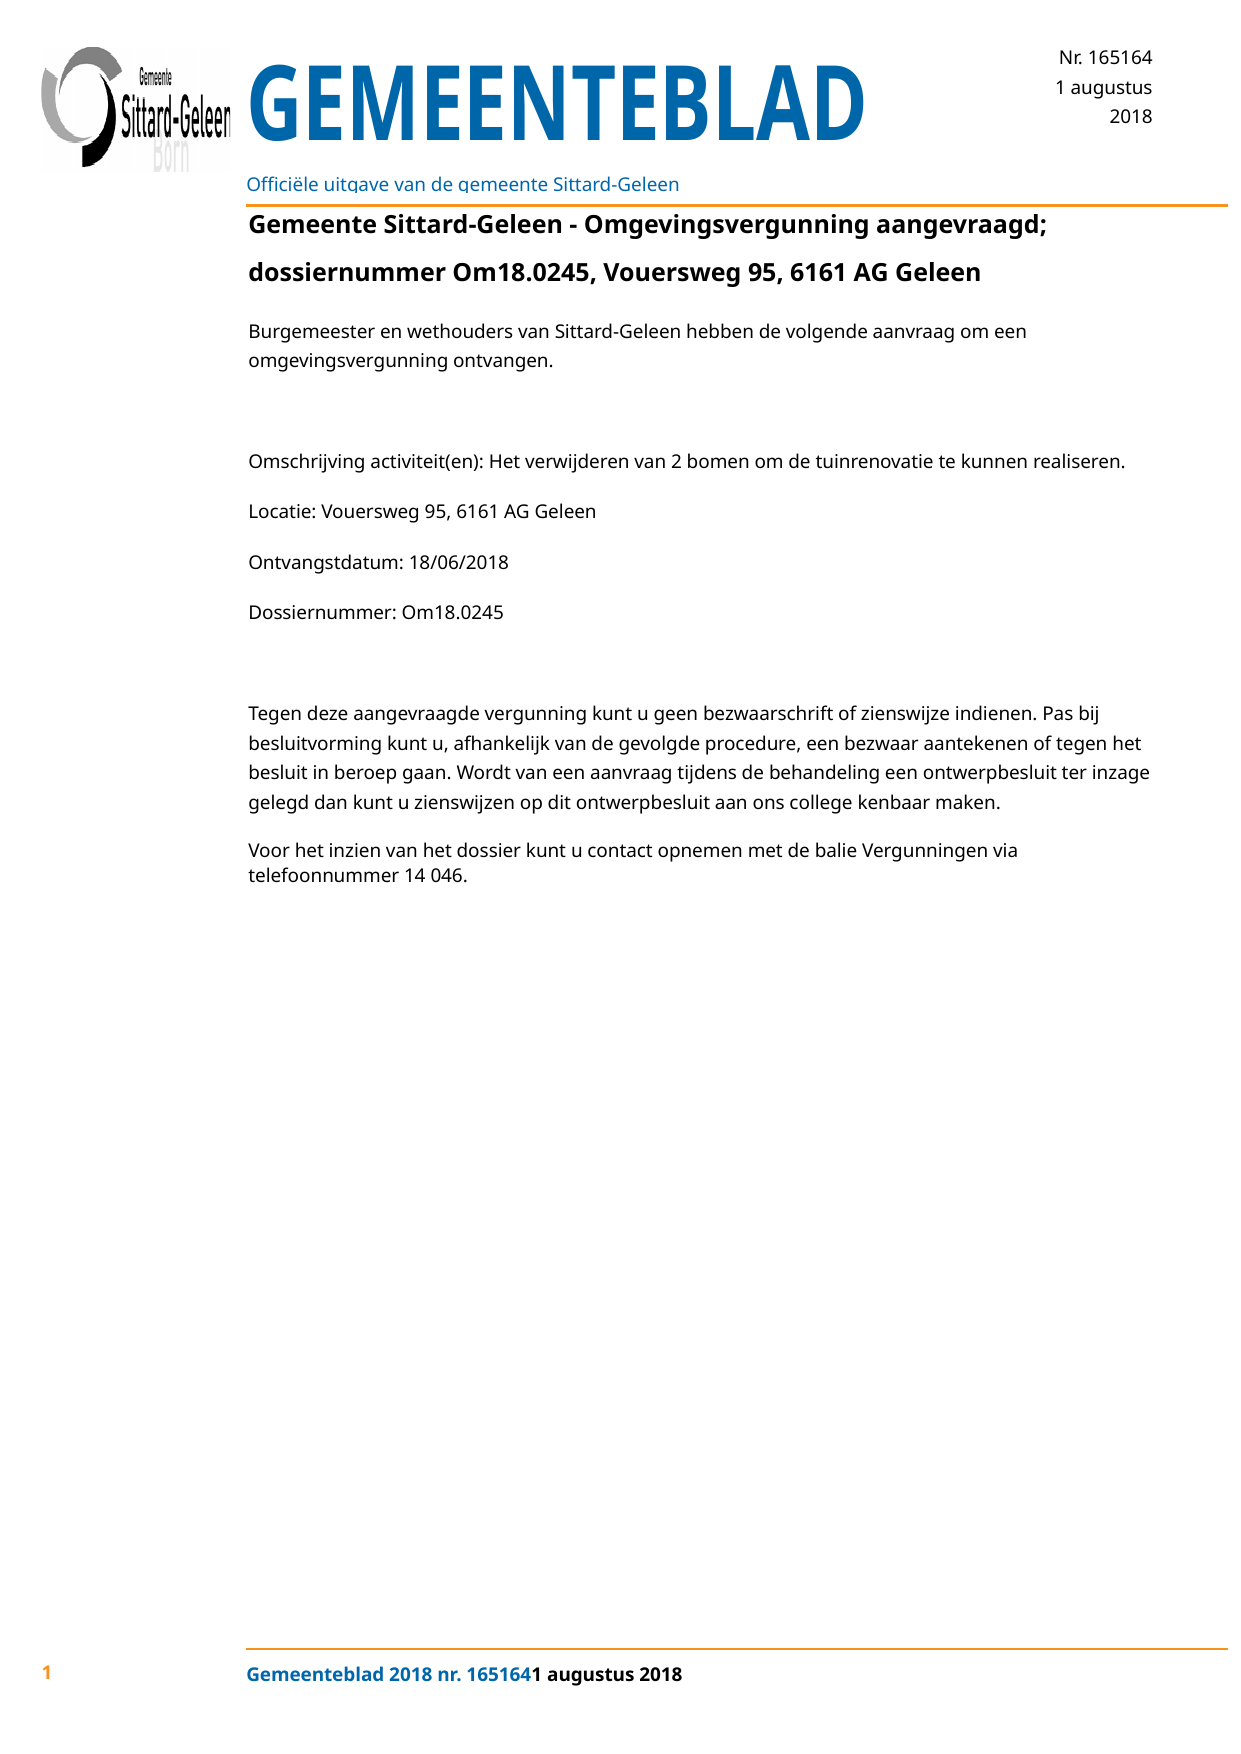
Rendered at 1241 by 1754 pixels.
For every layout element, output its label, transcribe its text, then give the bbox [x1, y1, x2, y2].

text Voor het inzien van het dossier kunt u contact opnemen met de balie Vergunningen via telefoonnummer 14 046. [248, 837, 1152, 888]
picture [41, 47, 231, 172]
text Burgemeester en wethouders van Sittard-Geleen hebben de volgende aanvraag om een omgevingsvergunning ontvangen. [248, 318, 1152, 373]
text Locatie: Vouersweg 95, 6161 AG Geleen [248, 499, 1152, 524]
text Gemeente Sittard-Geleen - Omgevingsvergunning aangevraagd; dossiernummer Om18.0245, Vouersweg 95, 6161 AG Geleen [248, 207, 1152, 288]
text Tegen deze aangevraagde vergunning kunt u geen bezwaarschrift of zienswijze indienen. Pas bij besluitvorming kunt u, afhankelijk van de gevolgde procedure, een bezwaar aantekenen of tegen het besluit in beroep gaan. Wordt van een aanvraag tijdens de behandeling een ontwerpbesluit ter inzage gelegd dan kunt u zienswijzen op dit ontwerpbesluit aan ons college kenbaar maken. [248, 700, 1152, 815]
text Ontvangstdatum: 18/06/2018 [248, 549, 1152, 575]
text Dossiernummer: Om18.0245 [248, 599, 1152, 625]
text Omschrijving activiteit(en): Het verwijderen van 2 bomen om de tuinrenovatie te kunnen realiseren. [248, 448, 1152, 474]
